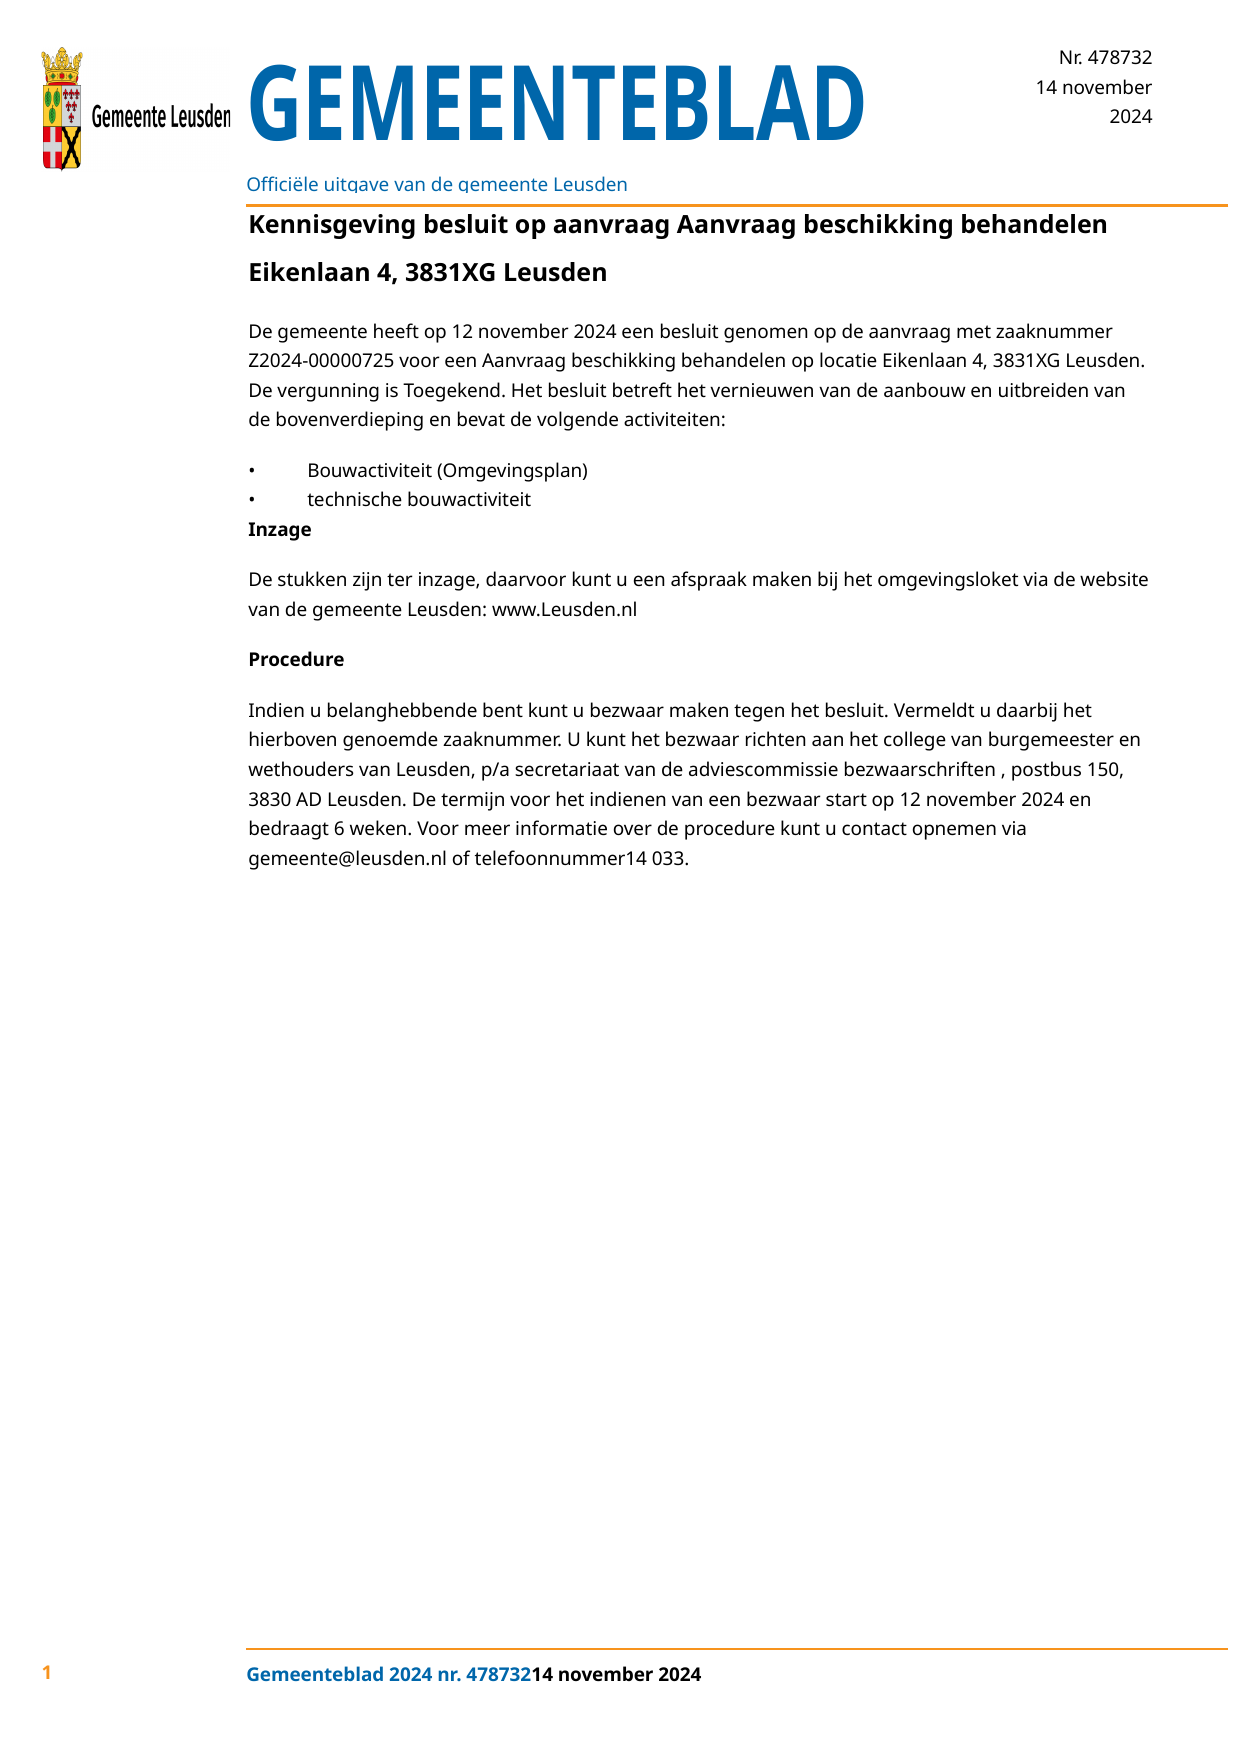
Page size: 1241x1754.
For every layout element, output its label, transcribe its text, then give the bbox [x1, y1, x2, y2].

text Kennisgeving besluit op aanvraag Aanvraag beschikking behandelen Eikenlaan 4, 3831XG Leusden [248, 207, 1152, 288]
text Inzage [248, 516, 1152, 542]
picture [41, 47, 231, 172]
list Bouwactiviteit (Omgevingsplan) [248, 457, 1152, 483]
text Procedure [248, 647, 1152, 672]
text De gemeente heeft op 12 november 2024 een besluit genomen op de aanvraag met zaaknummer Z2024-00000725 voor een Aanvraag beschikking behandelen op locatie Eikenlaan 4, 3831XG Leusden. De vergunning is Toegekend. Het besluit betreft het vernieuwen van de aanbouw en uitbreiden van de bovenverdieping en bevat de volgende activiteiten: [248, 318, 1152, 432]
text De stukken zijn ter inzage, daarvoor kunt u een afspraak maken bij het omgevingsloket via de website van de gemeente Leusden: www.Leusden.nl [248, 567, 1152, 622]
text Indien u belanghebbende bent kunt u bezwaar maken tegen het besluit. Vermeldt u daarbij het hierboven genoemde zaaknummer. U kunt het bezwaar richten aan het college van burgemeester en wethouders van Leusden, p/a secretariaat van de adviescommissie bezwaarschriften , postbus 150, 3830 AD Leusden. De termijn voor het indienen van een bezwaar start op 12 november 2024 en bedraagt 6 weken. Voor meer informatie over de procedure kunt u contact opnemen via gemeente@leusden.nl of telefoonnummer14 033. [248, 697, 1152, 871]
list technische bouwactiviteit [248, 487, 1152, 512]
